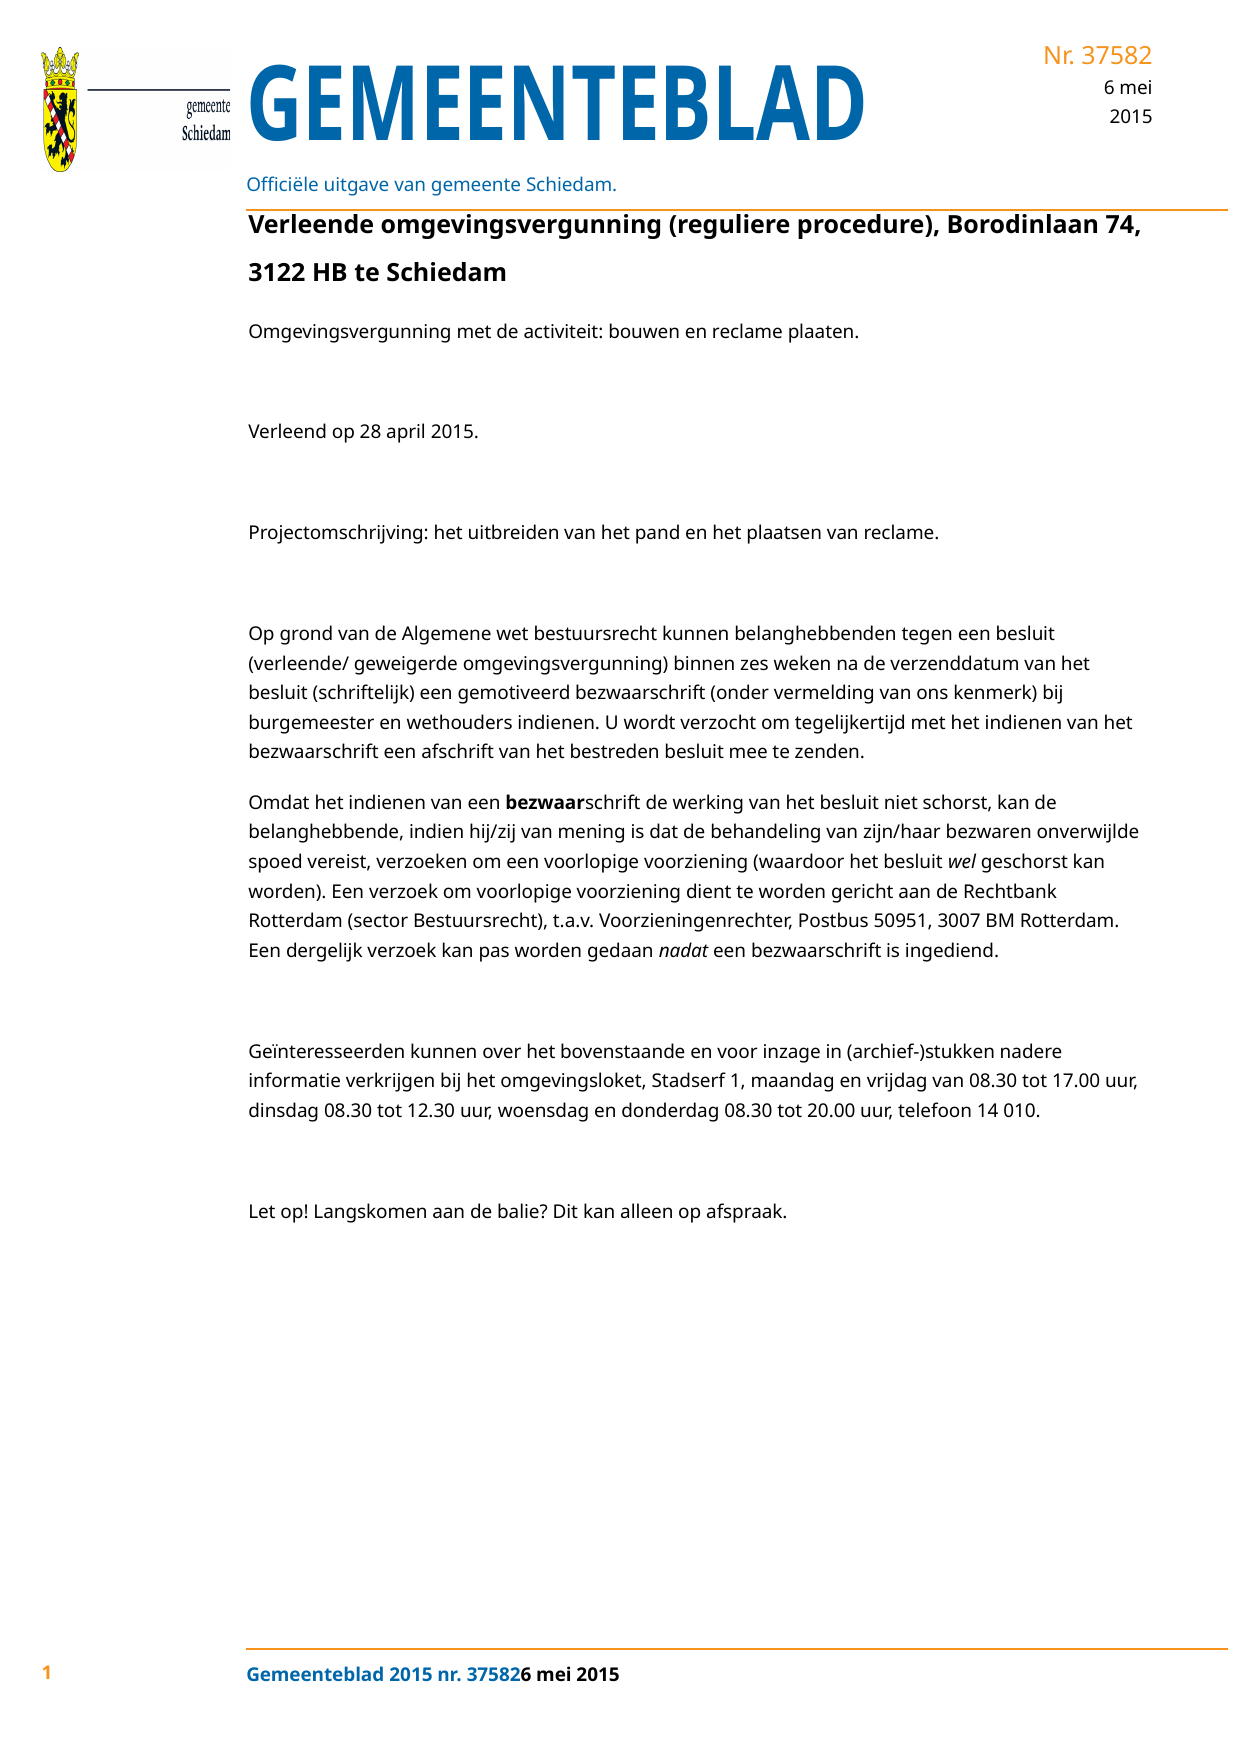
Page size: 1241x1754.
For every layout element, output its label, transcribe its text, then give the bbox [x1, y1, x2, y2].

text Verleende omgevingsvergunning (reguliere procedure), Borodinlaan 74, 3122 HB te Schiedam [248, 211, 1152, 288]
text Op grond van de Algemene wet bestuursrecht kunnen belanghebbenden tegen een besluit (verleende/ geweigerde omgevingsvergunning) binnen zes weken na de verzenddatum van het besluit (schriftelijk) een gemotiveerd bezwaarschrift (onder vermelding van ons kenmerk) bij burgemeester en wethouders indienen. U wordt verzocht om tegelijkertijd met het indienen van het bezwaarschrift een afschrift van het bestreden besluit mee te zenden. [248, 620, 1152, 764]
picture [41, 47, 231, 172]
text Geïnteresseerden kunnen over het bovenstaande en voor inzage in (archief-)stukken nadere informatie verkrijgen bij het omgevingsloket, Stadserf 1, maandag en vrijdag van 08.30 tot 17.00 uur, dinsdag 08.30 tot 12.30 uur, woensdag en donderdag 08.30 tot 20.00 uur, telefoon 14 010. [248, 1038, 1152, 1123]
text Verleend op 28 april 2015. [248, 419, 1152, 444]
text Projectomschrijving: het uitbreiden van het pand en het plaatsen van reclame. [248, 519, 1152, 545]
text Omgevingsvergunning met de activiteit: bouwen en reclame plaaten. [248, 318, 1152, 344]
text Omdat het indienen van een bezwaarschrift de werking van het besluit niet schorst, kan de belanghebbende, indien hij/zij van mening is dat de behandeling van zijn/haar bezwaren onverwijlde spoed vereist, verzoeken om een voorlopige voorziening (waardoor het besluit wel geschorst kan worden). Een verzoek om voorlopige voorziening dient te worden gericht aan de Rechtbank Rotterdam (sector Bestuursrecht), t.a.v. Voorzieningenrechter, Postbus 50951, 3007 BM Rotterdam. Een dergelijk verzoek kan pas worden gedaan nadat een bezwaarschrift is ingediend. [248, 789, 1152, 963]
text Let op! Langskomen aan de balie? Dit kan alleen op afspraak. [248, 1198, 1152, 1224]
